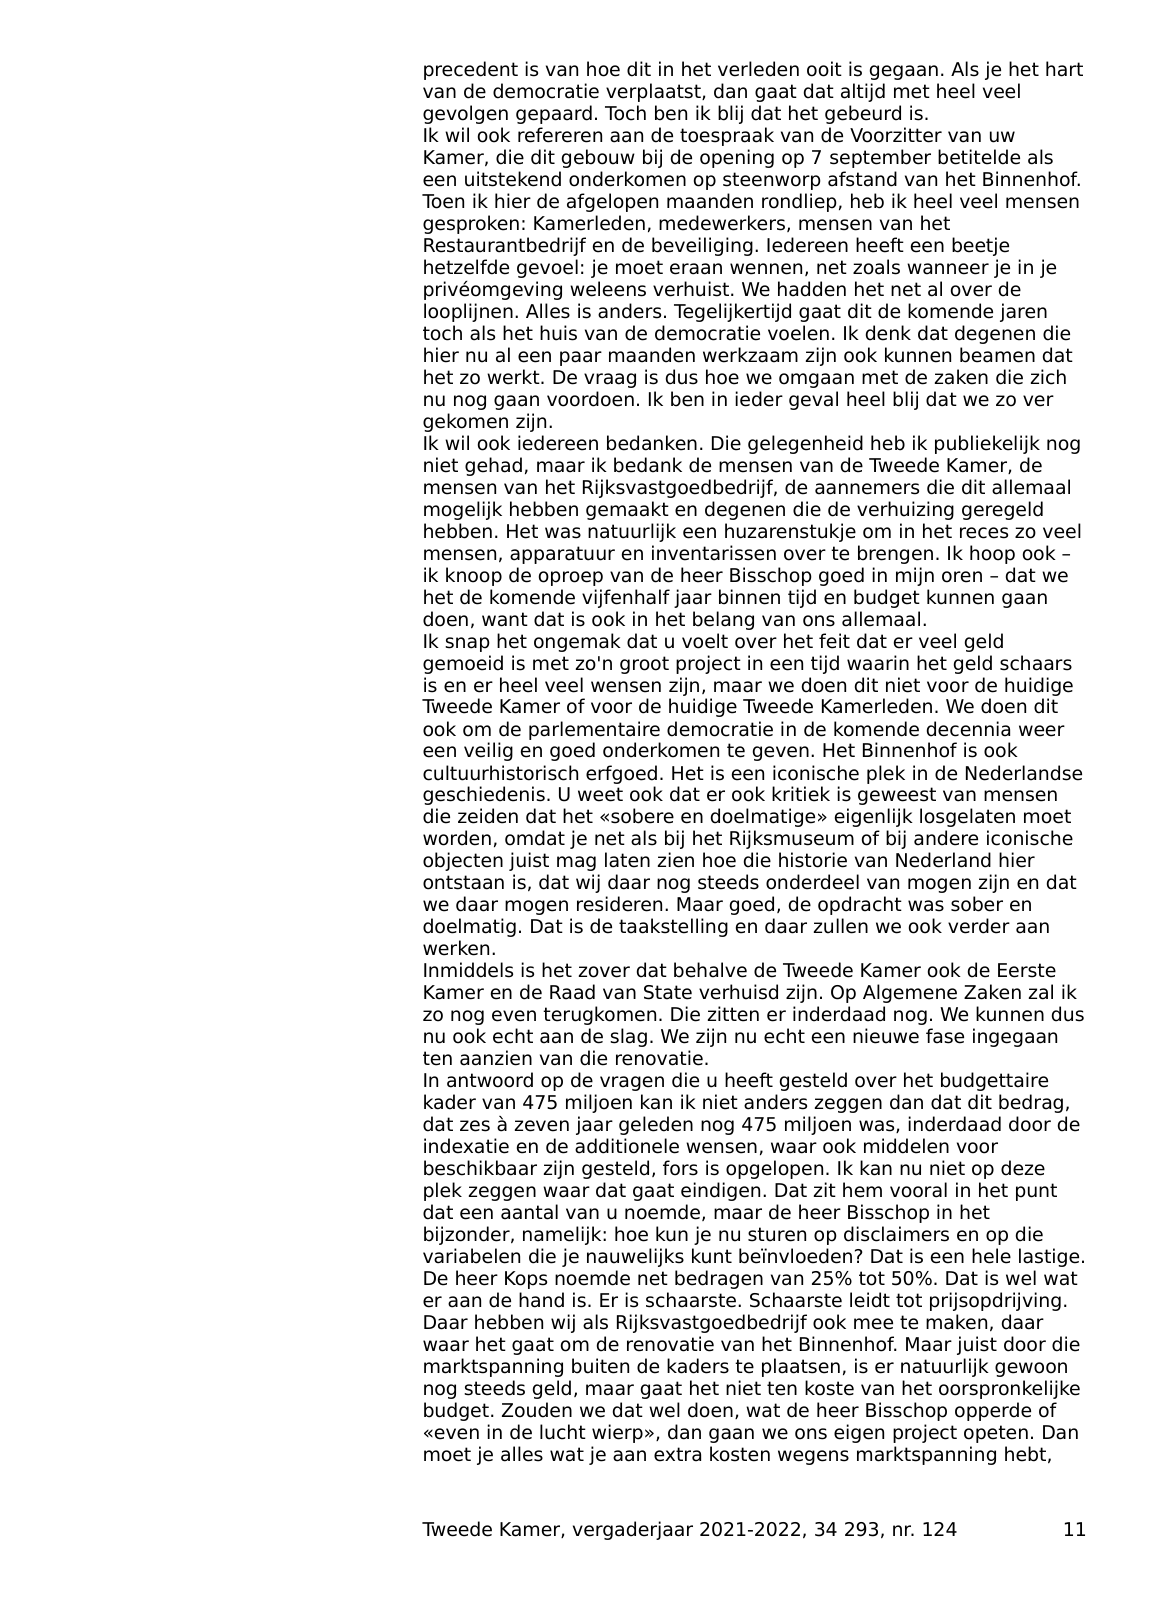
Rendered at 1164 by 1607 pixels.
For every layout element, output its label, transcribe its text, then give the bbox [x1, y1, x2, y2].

text precedent is van hoe dit in het verleden ooit is gegaan. Als je het hart van de democratie verplaatst, dan gaat dat altijd met heel veel gevolgen gepaard. Toch ben ik blij dat het gebeurd is. [422, 59, 1087, 125]
text Inmiddels is het zover dat behalve de Tweede Kamer ook de Eerste Kamer en de Raad van State verhuisd zijn. Op Algemene Zaken zal ik zo nog even terugkomen. Die zitten er inderdaad nog. We kunnen dus nu ook echt aan de slag. We zijn nu echt een nieuwe fase ingegaan ten aanzien van die renovatie. [422, 960, 1087, 1070]
text In antwoord op de vragen die u heeft gesteld over het budgettaire kader van 475 miljoen kan ik niet anders zeggen dan dat dit bedrag, dat zes à zeven jaar geleden nog 475 miljoen was, inderdaad door de indexatie en de additionele wensen, waar ook middelen voor beschikbaar zijn gesteld, fors is opgelopen. Ik kan nu niet op deze plek zeggen waar dat gaat eindigen. Dat zit hem vooral in het punt dat een aantal van u noemde, maar de heer Bisschop in het bijzonder, namelijk: hoe kun je nu sturen op disclaimers en op die variabelen die je nauwelijks kunt beïnvloeden? Dat is een hele lastige. De heer Kops noemde net bedragen van 25% tot 50%. Dat is wel wat er aan de hand is. Er is schaarste. Schaarste leidt tot prijsopdrijving. Daar hebben wij als Rijksvastgoedbedrijf ook mee te maken, daar waar het gaat om de renovatie van het Binnenhof. Maar juist door die marktspanning buiten de kaders te plaatsen, is er natuurlijk gewoon nog steeds geld, maar gaat het niet ten koste van het oorspronkelijke budget. Zouden we dat wel doen, wat de heer Bisschop opperde of «even in de lucht wierp», dan gaan we ons eigen project opeten. Dan moet je alles wat je aan extra kosten wegens marktspanning hebt, [422, 1070, 1087, 1466]
text Ik snap het ongemak dat u voelt over het feit dat er veel geld gemoeid is met zo'n groot project in een tijd waarin het geld schaars is en er heel veel wensen zijn, maar we doen dit niet voor de huidige Tweede Kamer of voor de huidige Tweede Kamerleden. We doen dit ook om de parlementaire democratie in de komende decennia weer een veilig en goed onderkomen te geven. Het Binnenhof is ook cultuurhistorisch erfgoed. Het is een iconische plek in de Nederlandse geschiedenis. U weet ook dat er ook kritiek is geweest van mensen die zeiden dat het «sobere en doelmatige» eigenlijk losgelaten moet worden, omdat je net als bij het Rijksmuseum of bij andere iconische objecten juist mag laten zien hoe die historie van Nederland hier ontstaan is, dat wij daar nog steeds onderdeel van mogen zijn en dat we daar mogen resideren. Maar goed, de opdracht was sober en doelmatig. Dat is de taakstelling en daar zullen we ook verder aan werken. [422, 631, 1087, 960]
text Ik wil ook refereren aan de toespraak van de Voorzitter van uw Kamer, die dit gebouw bij de opening op 7 september betitelde als een uitstekend onderkomen op steenworp afstand van het Binnenhof. Toen ik hier de afgelopen maanden rondliep, heb ik heel veel mensen gesproken: Kamerleden, medewerkers, mensen van het Restaurantbedrijf en de beveiliging. Iedereen heeft een beetje hetzelfde gevoel: je moet eraan wennen, net zoals wanneer je in je privéomgeving weleens verhuist. We hadden het net al over de looplijnen. Alles is anders. Tegelijkertijd gaat dit de komende jaren toch als het huis van de democratie voelen. Ik denk dat degenen die hier nu al een paar maanden werkzaam zijn ook kunnen beamen dat het zo werkt. De vraag is dus hoe we omgaan met de zaken die zich nu nog gaan voordoen. Ik ben in ieder geval heel blij dat we zo ver gekomen zijn. [422, 125, 1087, 433]
text Ik wil ook iedereen bedanken. Die gelegenheid heb ik publiekelijk nog niet gehad, maar ik bedank de mensen van de Tweede Kamer, de mensen van het Rijksvastgoedbedrijf, de aannemers die dit allemaal mogelijk hebben gemaakt en degenen die de verhuizing geregeld hebben. Het was natuurlijk een huzarenstukje om in het reces zo veel mensen, apparatuur en inventarissen over te brengen. Ik hoop ook – ik knoop de oproep van de heer Bisschop goed in mijn oren – dat we het de komende vijfenhalf jaar binnen tijd en budget kunnen gaan doen, want dat is ook in het belang van ons allemaal. [422, 433, 1087, 631]
